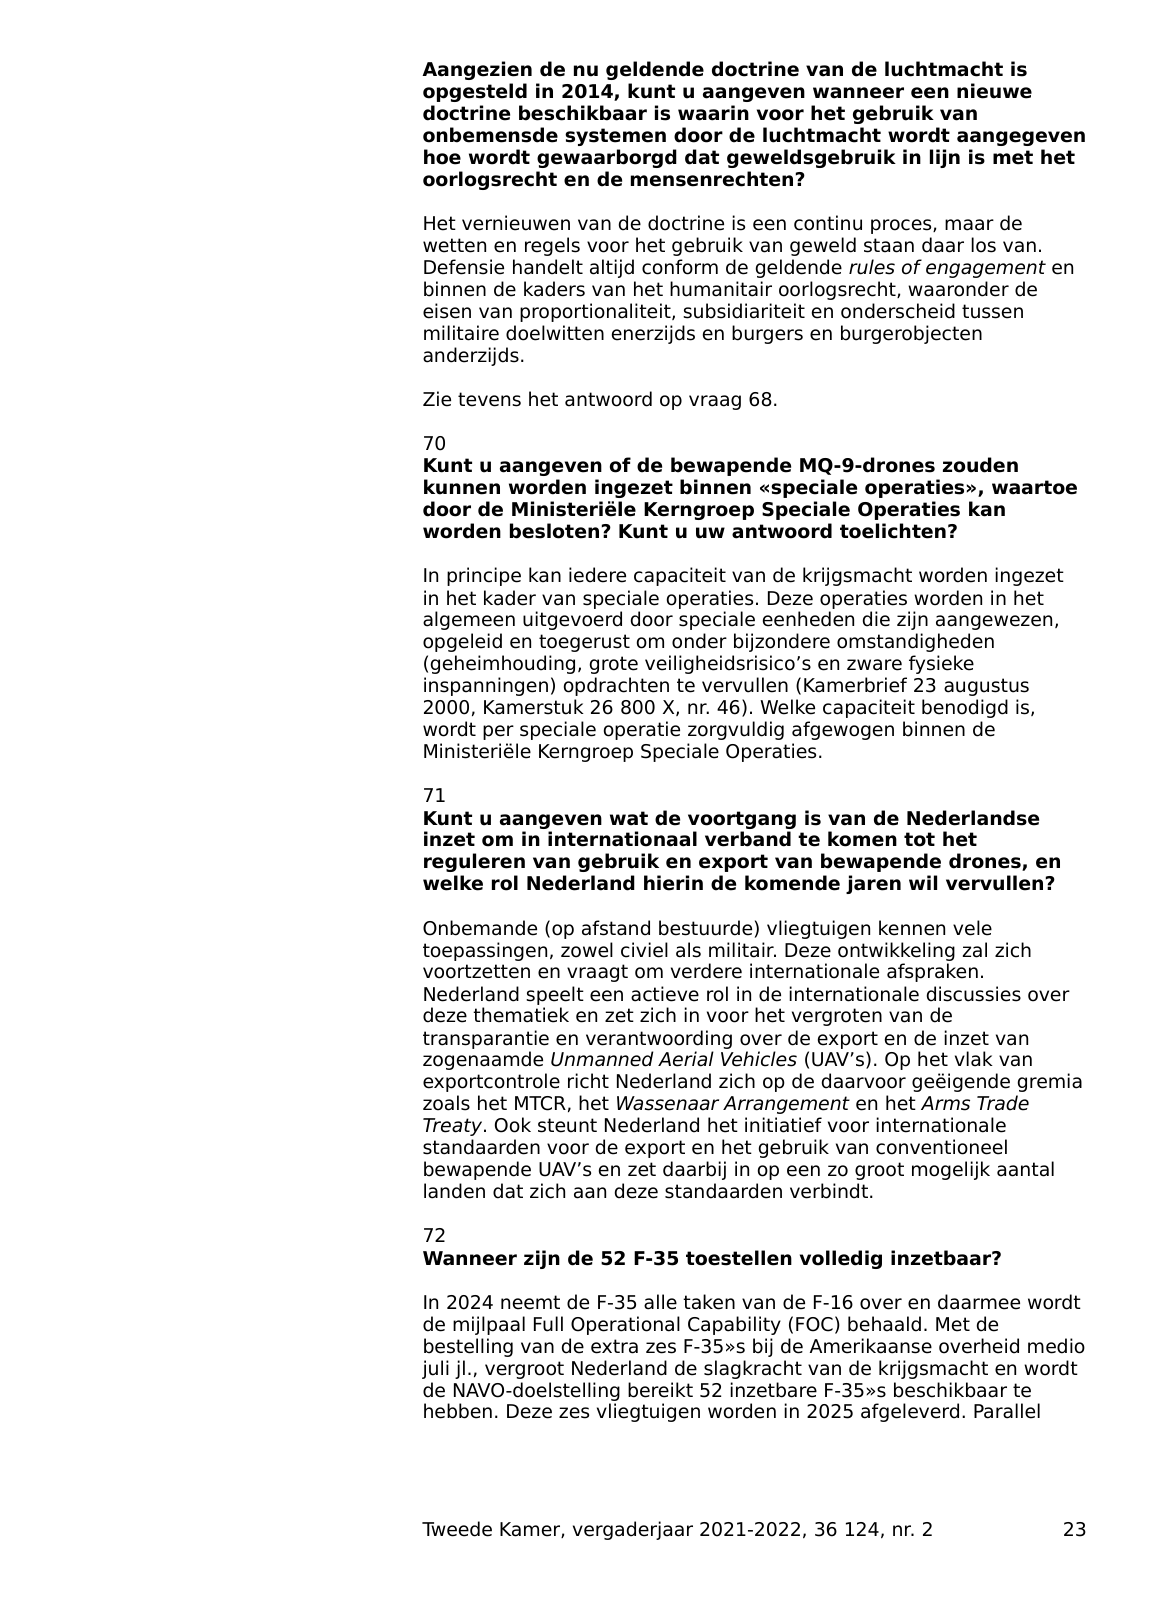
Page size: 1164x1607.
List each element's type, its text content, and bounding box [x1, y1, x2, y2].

text 72 [422, 1225, 1087, 1247]
text Het vernieuwen van de doctrine is een continu proces, maar de wetten en regels voor het gebruik van geweld staan daar los van. Defensie handelt altijd conform de geldende rules of engagement en binnen de kaders van het humanitair oorlogsrecht, waaronder de eisen van proportionaliteit, subsidiariteit en onderscheid tussen militaire doelwitten enerzijds en burgers en burgerobjecten anderzijds. [422, 213, 1087, 367]
text 70 [422, 433, 1087, 455]
text Onbemande (op afstand bestuurde) vliegtuigen kennen vele toepassingen, zowel civiel als militair. Deze ontwikkeling zal zich voortzetten en vraagt om verdere internationale afspraken. Nederland speelt een actieve rol in de internationale discussies over deze thematiek en zet zich in voor het vergroten van de transparantie en verantwoording over de export en de inzet van zogenaamde Unmanned Aerial Vehicles (UAV’s). Op het vlak van exportcontrole richt Nederland zich op de daarvoor geëigende gremia zoals het MTCR, het Wassenaar Arrangement en het Arms Trade Treaty. Ook steunt Nederland het initiatief voor internationale standaarden voor de export en het gebruik van conventioneel bewapende UAV’s en zet daarbij in op een zo groot mogelijk aantal landen dat zich aan deze standaarden verbindt. [422, 917, 1087, 1203]
text Kunt u aangeven of de bewapende MQ-9-drones zouden kunnen worden ingezet binnen «speciale operaties», waartoe door de Ministeriële Kerngroep Speciale Operaties kan worden besloten? Kunt u uw antwoord toelichten? [422, 455, 1087, 543]
text Kunt u aangeven wat de voortgang is van de Nederlandse inzet om in internationaal verband te komen tot het reguleren van gebruik en export van bewapende drones, en welke rol Nederland hierin de komende jaren wil vervullen? [422, 807, 1087, 895]
text In principe kan iedere capaciteit van de krijgsmacht worden ingezet in het kader van speciale operaties. Deze operaties worden in het algemeen uitgevoerd door speciale eenheden die zijn aangewezen, opgeleid en toegerust om onder bijzondere omstandigheden (geheimhouding, grote veiligheidsrisico’s en zware fysieke inspanningen) opdrachten te vervullen (Kamerbrief 23 augustus 2000, Kamerstuk 26 800 X, nr. 46). Welke capaciteit benodigd is, wordt per speciale operatie zorgvuldig afgewogen binnen de Ministeriële Kerngroep Speciale Operaties. [422, 565, 1087, 763]
text Aangezien de nu geldende doctrine van de luchtmacht is opgesteld in 2014, kunt u aangeven wanneer een nieuwe doctrine beschikbaar is waarin voor het gebruik van onbemensde systemen door de luchtmacht wordt aangegeven hoe wordt gewaarborgd dat geweldsgebruik in lijn is met het oorlogsrecht en de mensenrechten? [422, 59, 1087, 191]
text Wanneer zijn de 52 F-35 toestellen volledig inzetbaar? [422, 1247, 1087, 1269]
text In 2024 neemt de F-35 alle taken van de F-16 over en daarmee wordt de mijlpaal Full Operational Capability (FOC) behaald. Met de bestelling van de extra zes F-35»s bij de Amerikaanse overheid medio juli jl., vergroot Nederland de slagkracht van de krijgsmacht en wordt de NAVO-doelstelling bereikt 52 inzetbare F-35»s beschikbaar te hebben. Deze zes vliegtuigen worden in 2025 afgeleverd. Parallel [422, 1292, 1087, 1423]
text 71 [422, 785, 1087, 807]
text Zie tevens het antwoord op vraag 68. [422, 389, 1087, 411]
